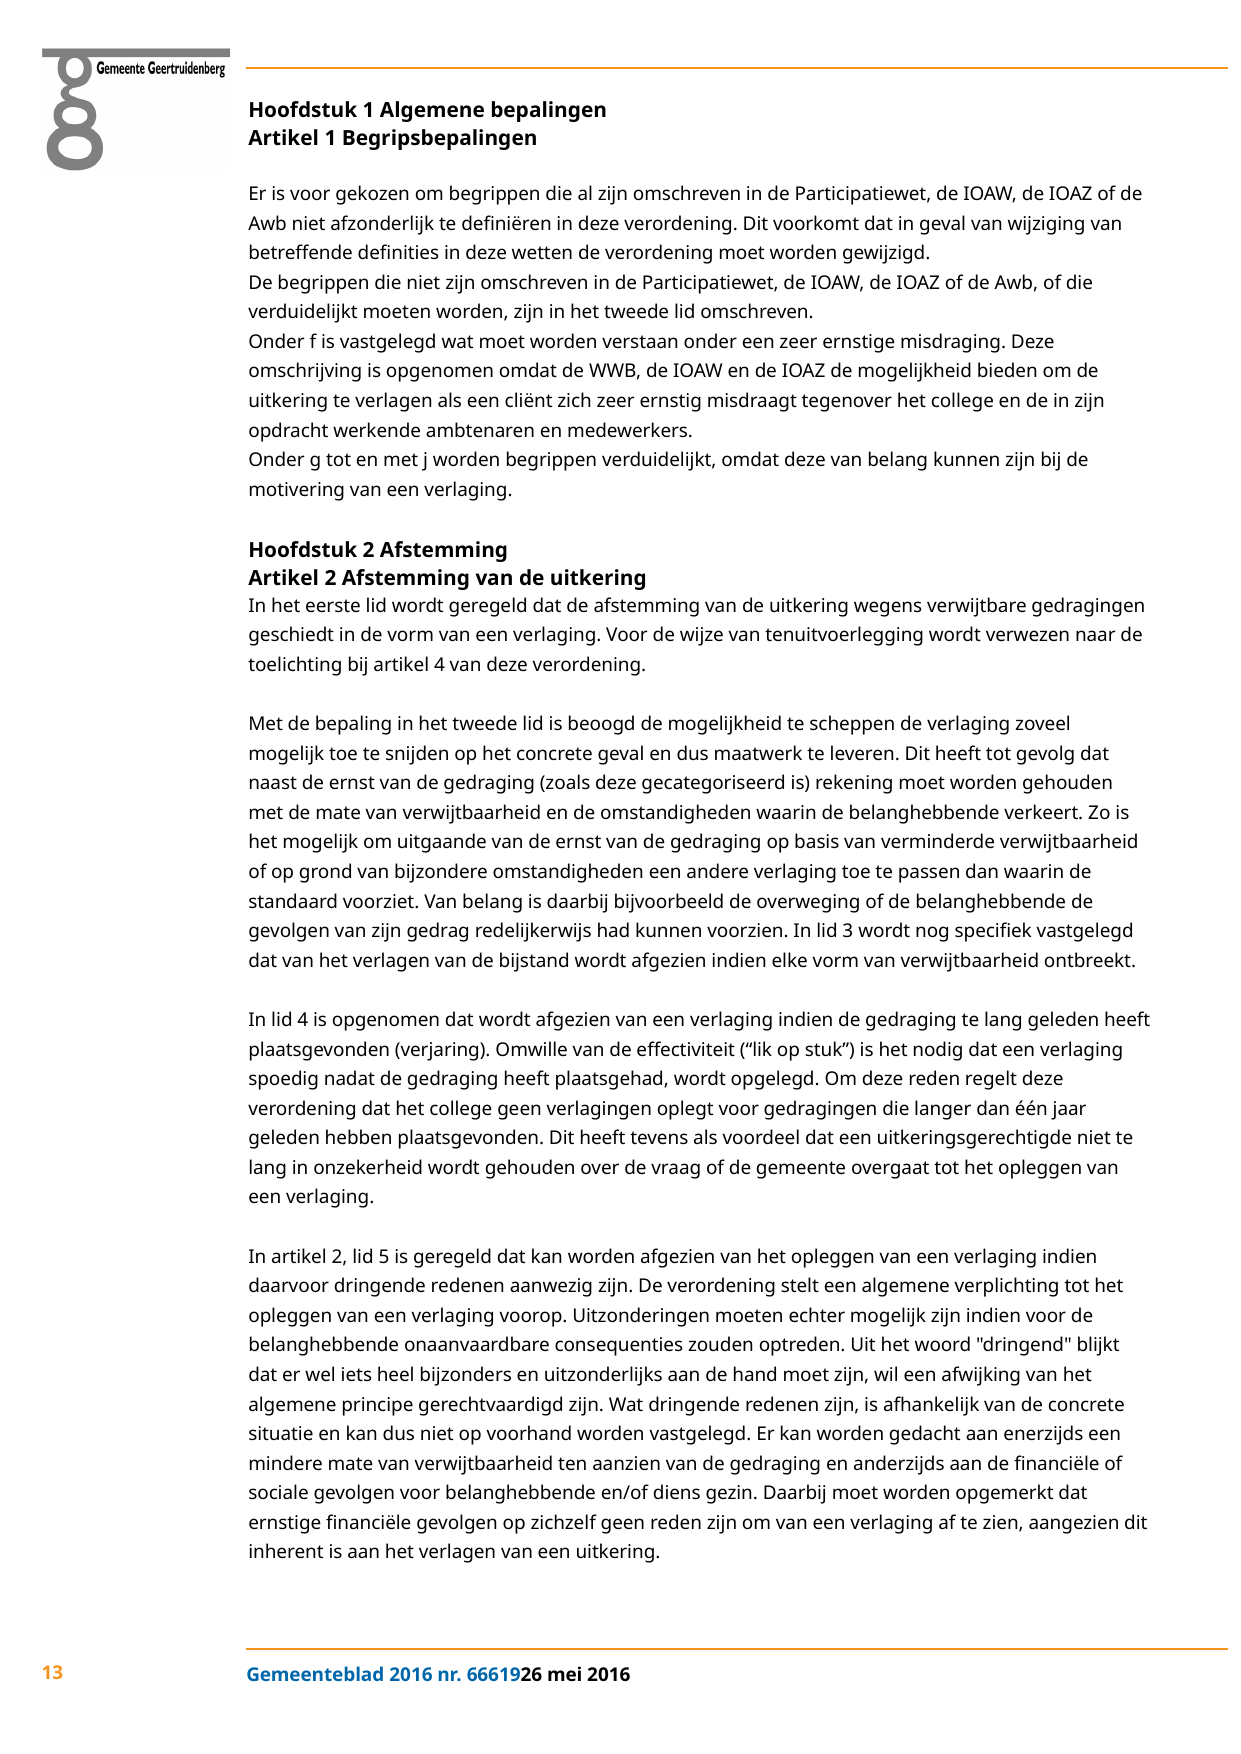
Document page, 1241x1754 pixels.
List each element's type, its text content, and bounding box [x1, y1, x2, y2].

text Er is voor gekozen om begrippen die al zijn omschreven in de Participatiewet, de IOAW, de IOAZ of de Awb niet afzonderlijk te definiëren in deze verordening. Dit voorkomt dat in geval van wijziging van betreffende definities in deze wetten de verordening moet worden gewijzigd. [248, 180, 1152, 265]
picture [41, 47, 231, 172]
text Artikel 2 Afstemming van de uitkering [248, 563, 1152, 592]
text Onder f is vastgelegd wat moet worden verstaan onder een zeer ernstige misdraging. Deze omschrijving is opgenomen omdat de WWB, de IOAW en de IOAZ de mogelijkheid bieden om de uitkering te verlagen als een cliënt zich zeer ernstig misdraagt tegenover het college en de in zijn opdracht werkende ambtenaren en medewerkers. [248, 328, 1152, 442]
text Met de bepaling in het tweede lid is beoogd de mogelijkheid te scheppen de verlaging zoveel mogelijk toe te snijden op het concrete geval en dus maatwerk te leveren. Dit heeft tot gevolg dat naast de ernst van de gedraging (zoals deze gecategoriseerd is) rekening moet worden gehouden met de mate van verwijtbaarheid en de omstandigheden waarin de belanghebbende verkeert. Zo is het mogelijk om uitgaande van de ernst van de gedraging op basis van verminderde verwijtbaarheid of op grond van bijzondere omstandigheden een andere verlaging toe te passen dan waarin de standaard voorziet. Van belang is daarbij bijvoorbeeld de overweging of de belanghebbende de gevolgen van zijn gedrag redelijkerwijs had kunnen voorzien. In lid 3 wordt nog specifiek vastgelegd dat van het verlagen van de bijstand wordt afgezien indien elke vorm van verwijtbaarheid ontbreekt. [248, 710, 1152, 973]
text Hoofdstuk 1 Algemene bepalingen [248, 95, 1152, 123]
text Artikel 1 Begripsbepalingen [248, 123, 1152, 152]
text De begrippen die niet zijn omschreven in de Participatiewet, de IOAW, de IOAZ of de Awb, of die verduidelijkt moeten worden, zijn in het tweede lid omschreven. [248, 269, 1152, 324]
text In lid 4 is opgenomen dat wordt afgezien van een verlaging indien de gedraging te lang geleden heeft plaatsgevonden (verjaring). Omwille van de effectiviteit (“lik op stuk”) is het nodig dat een verlaging spoedig nadat de gedraging heeft plaatsgehad, wordt opgelegd. Om deze reden regelt deze verordening dat het college geen verlagingen oplegt voor gedragingen die langer dan één jaar geleden hebben plaatsgevonden. Dit heeft tevens als voordeel dat een uitkeringsgerechtigde niet te lang in onzekerheid wordt gehouden over de vraag of de gemeente overgaat tot het opleggen van een verlaging. [248, 1006, 1152, 1209]
text In artikel 2, lid 5 is geregeld dat kan worden afgezien van het opleggen van een verlaging indien daarvoor dringende redenen aanwezig zijn. De verordening stelt een algemene verplichting tot het opleggen van een verlaging voorop. Uitzonderingen moeten echter mogelijk zijn indien voor de belanghebbende onaanvaardbare consequenties zouden optreden. Uit het woord "dringend" blijkt dat er wel iets heel bijzonders en uitzonderlijks aan de hand moet zijn, wil een afwijking van het algemene principe gerechtvaardigd zijn. Wat dringende redenen zijn, is afhankelijk van de concrete situatie en kan dus niet op voorhand worden vastgelegd. Er kan worden gedacht aan enerzijds een mindere mate van verwijtbaarheid ten aanzien van de gedraging en anderzijds aan de financiële of sociale gevolgen voor belanghebbende en/of diens gezin. Daarbij moet worden opgemerkt dat ernstige financiële gevolgen op zichzelf geen reden zijn om van een verlaging af te zien, aangezien dit inherent is aan het verlagen van een uitkering. [248, 1243, 1152, 1564]
text In het eerste lid wordt geregeld dat de afstemming van de uitkering wegens verwijtbare gedragingen geschiedt in de vorm van een verlaging. Voor de wijze van tenuitvoerlegging wordt verwezen naar de toelichting bij artikel 4 van deze verordening. [248, 592, 1152, 677]
text Onder g tot en met j worden begrippen verduidelijkt, omdat deze van belang kunnen zijn bij de motivering van een verlaging. [248, 446, 1152, 502]
text Hoofdstuk 2 Afstemming [248, 535, 1152, 563]
